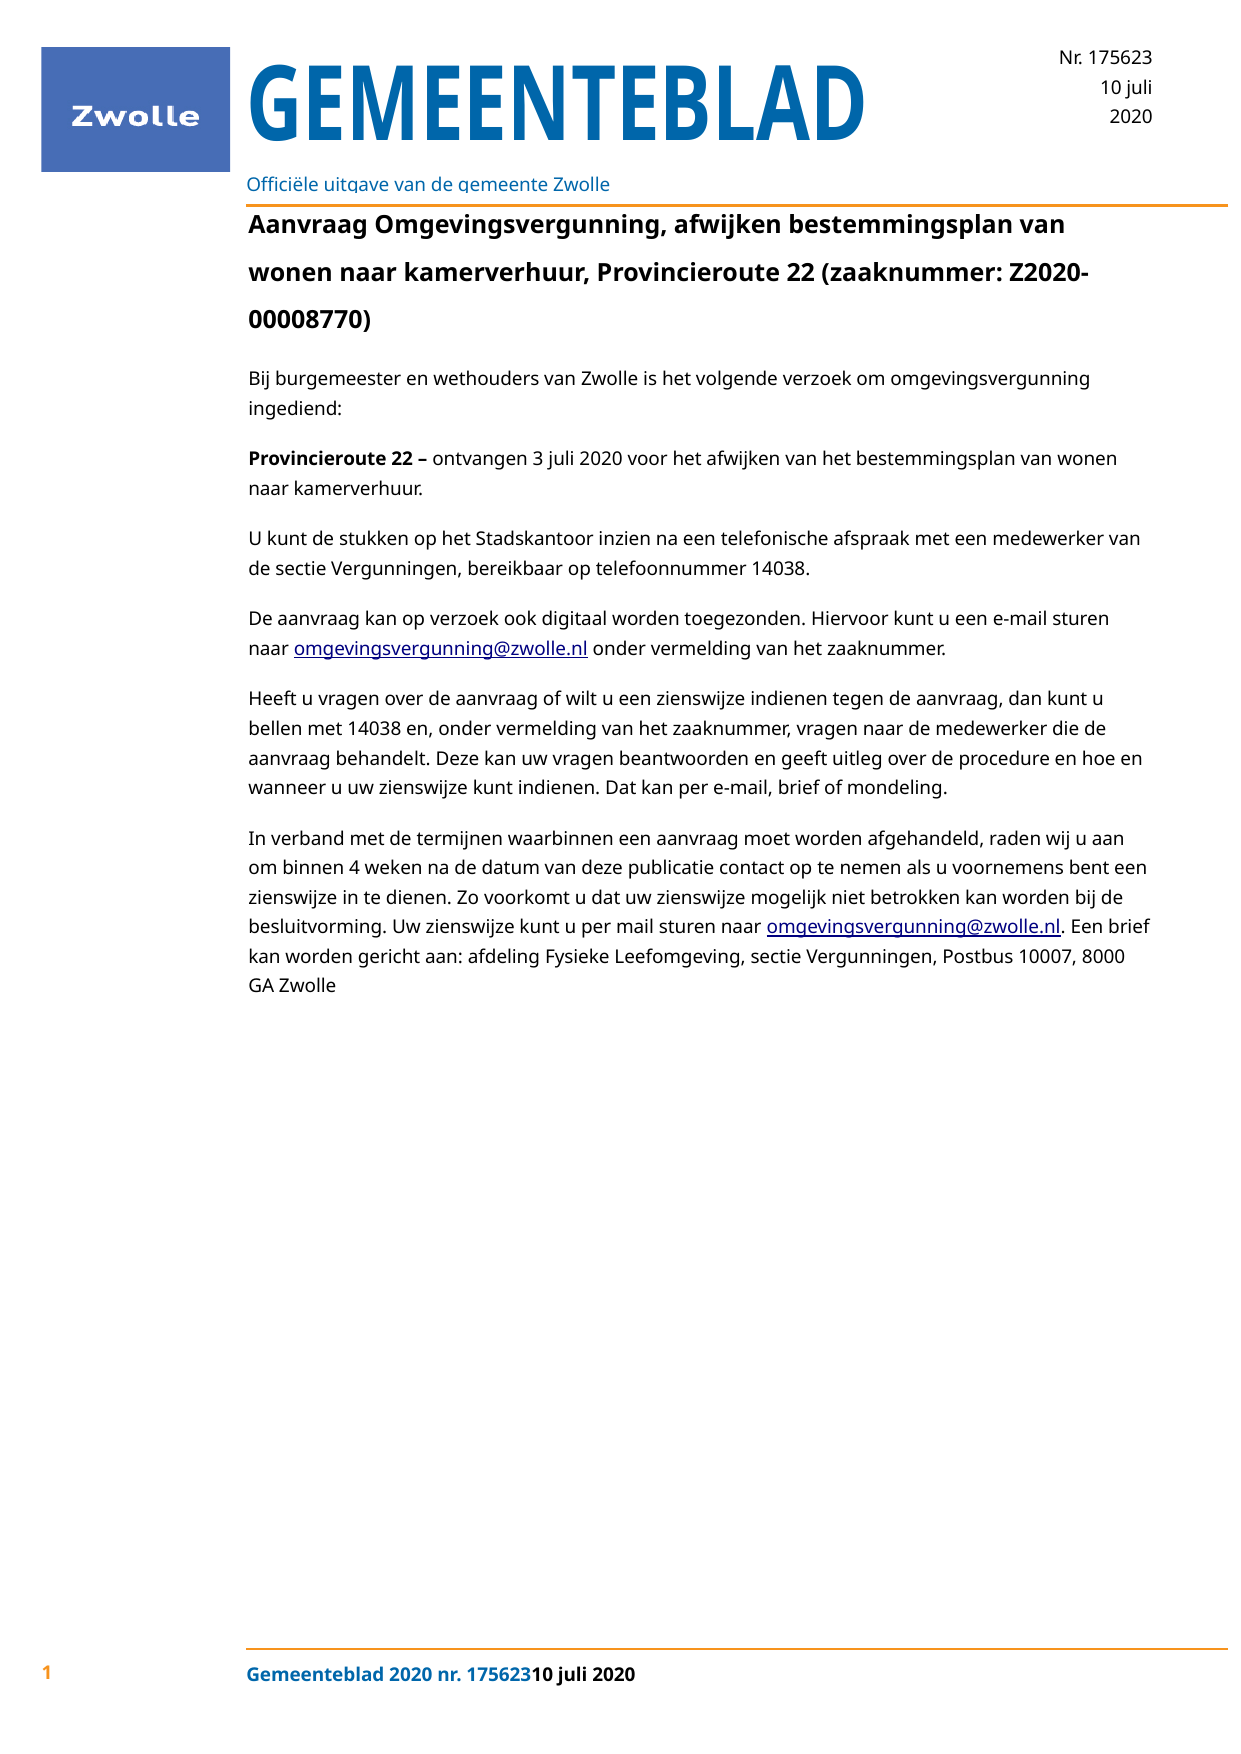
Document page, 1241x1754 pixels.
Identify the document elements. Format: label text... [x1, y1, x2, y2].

text Bij burgemeester en wethouders van Zwolle is het volgende verzoek om omgevingsvergunning ingediend: [248, 366, 1152, 421]
text Heeft u vragen over de aanvraag of wilt u een zienswijze indienen tegen de aanvraag, dan kunt u bellen met 14038 en, onder vermelding van het zaaknummer, vragen naar de medewerker die de aanvraag behandelt. Deze kan uw vragen beantwoorden en geeft uitleg over de procedure en hoe en wanneer u uw zienswijze kunt indienen. Dat kan per e-mail, brief of mondeling. [248, 686, 1152, 800]
picture [41, 47, 231, 172]
text Aanvraag Omgevingsvergunning, afwijken bestemmingsplan van wonen naar kamerverhuur, Provincieroute 22 (zaaknummer: Z2020-00008770) [248, 207, 1152, 336]
text De aanvraag kan op verzoek ook digitaal worden toegezonden. Hiervoor kunt u een e-mail sturen naar omgevingsvergunning@zwolle.nl onder vermelding van het zaaknummer. [248, 606, 1152, 661]
text In verband met de termijnen waarbinnen een aanvraag moet worden afgehandeld, raden wij u aan om binnen 4 weken na de datum van deze publicatie contact op te nemen als u voornemens bent een zienswijze in te dienen. Zo voorkomt u dat uw zienswijze mogelijk niet betrokken kan worden bij de besluitvorming. Uw zienswijze kunt u per mail sturen naar omgevingsvergunning@zwolle.nl. Een brief kan worden gericht aan: afdeling Fysieke Leefomgeving, sectie Vergunningen, Postbus 10007, 8000 GA Zwolle [248, 825, 1152, 998]
text U kunt de stukken op het Stadskantoor inzien na een telefonische afspraak met een medewerker van de sectie Vergunningen, bereikbaar op telefoonnummer 14038. [248, 526, 1152, 581]
text Provincieroute 22 – ontvangen 3 juli 2020 voor het afwijken van het bestemmingsplan van wonen naar kamerverhuur. [248, 446, 1152, 501]
